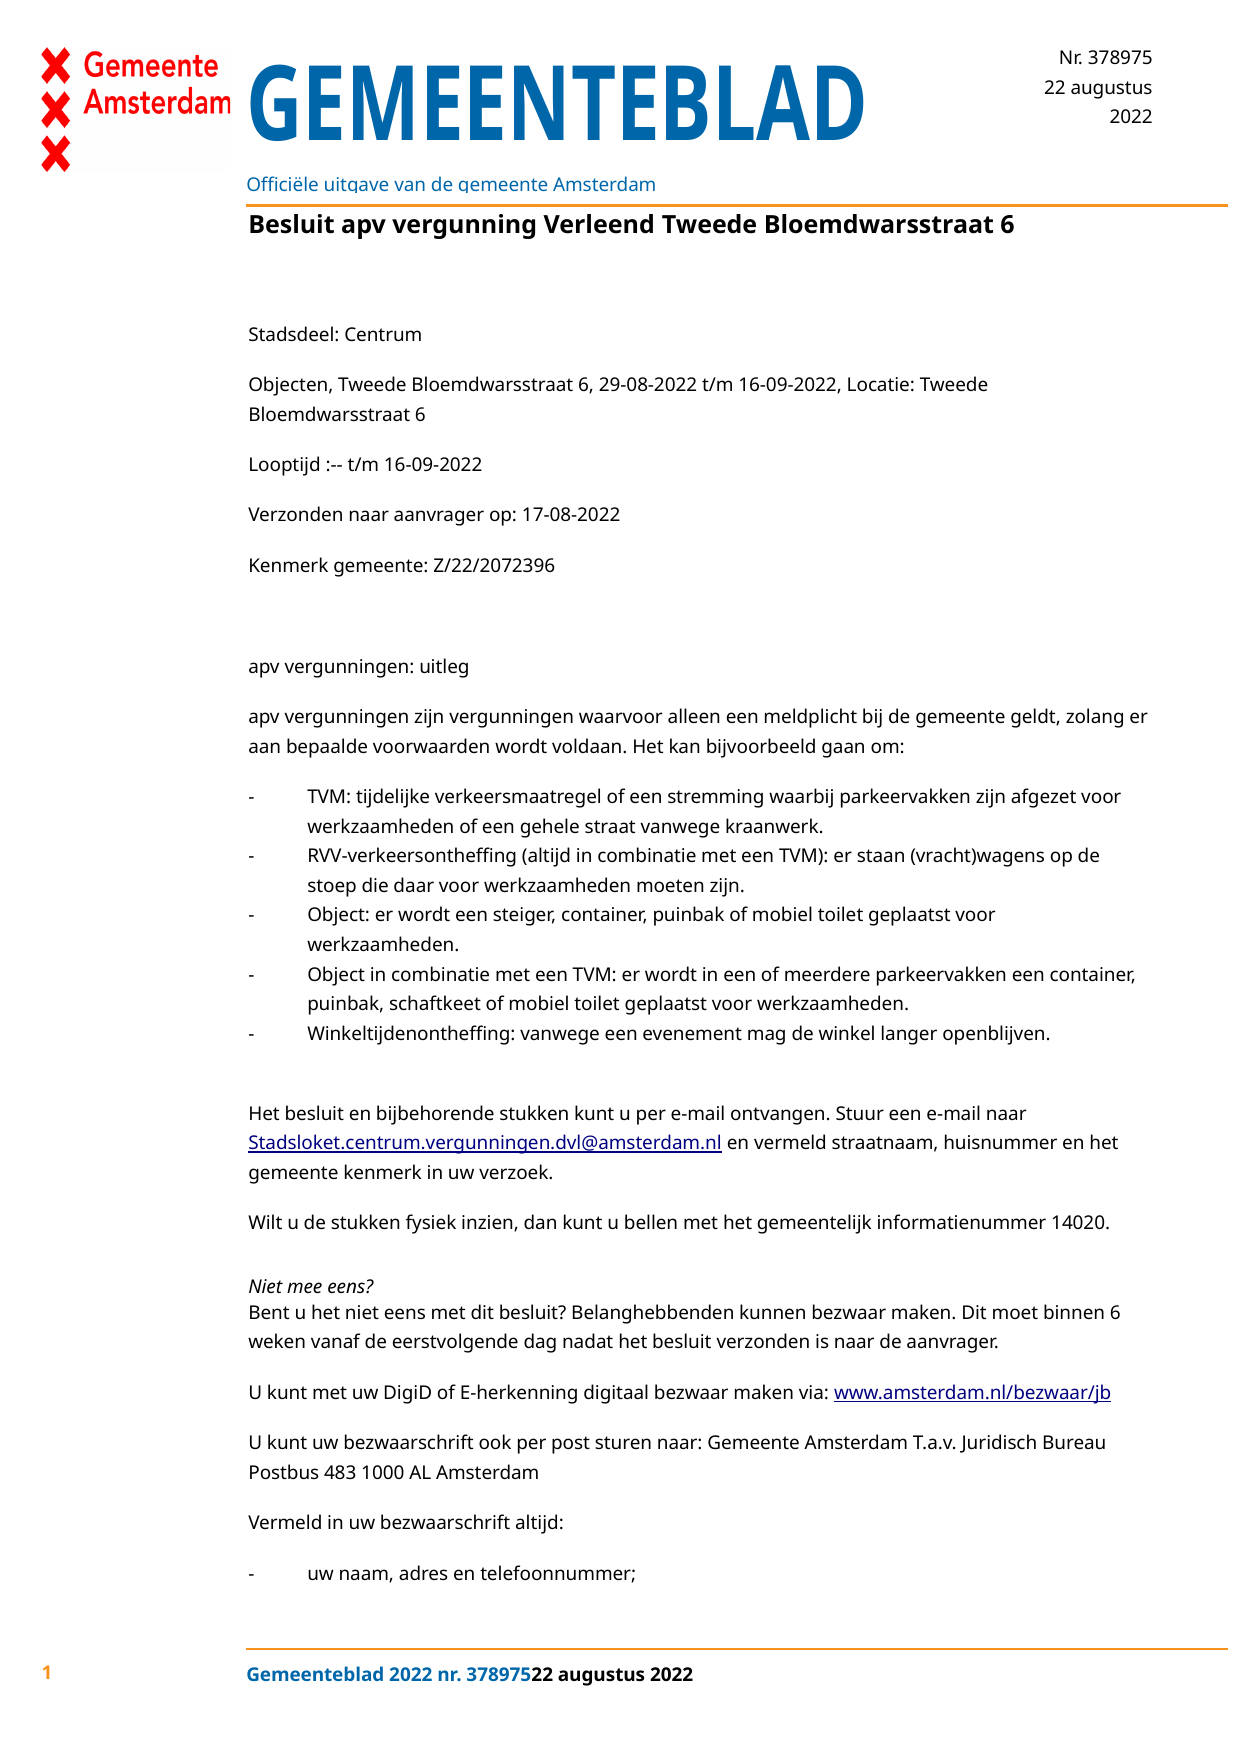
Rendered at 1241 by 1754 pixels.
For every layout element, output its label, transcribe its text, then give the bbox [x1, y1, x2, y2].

list Object in combinatie met een TVM: er wordt in een of meerdere parkeervakken een container, puinbak, schaftkeet of mobiel toilet geplaatst voor werkzaamheden. [248, 961, 1152, 1016]
text Objecten, Tweede Bloemdwarsstraat 6, 29-08-2022 t/m 16-09-2022, Locatie: Tweede Bloemdwarsstraat 6 [248, 371, 1152, 426]
text apv vergunningen: uitleg [248, 653, 1152, 678]
text U kunt met uw DigiD of E-herkenning digitaal bezwaar maken via: www.amsterdam.nl/bezwaar/jb [248, 1379, 1152, 1405]
text Looptijd :-- t/m 16-09-2022 [248, 451, 1152, 477]
text U kunt uw bezwaarschrift ook per post sturen naar: Gemeente Amsterdam T.a.v. Juridisch Bureau Postbus 483 1000 AL Amsterdam [248, 1429, 1152, 1485]
list RVV-verkeersontheffing (altijd in combinatie met een TVM): er staan (vracht)wagens op de stoep die daar voor werkzaamheden moeten zijn. [248, 842, 1152, 898]
text Wilt u de stukken fysiek inzien, dan kunt u bellen met het gemeentelijk informatienummer 14020. [248, 1209, 1152, 1235]
list Winkeltijdenontheffing: vanwege een evenement mag de winkel langer openblijven. [248, 1020, 1152, 1046]
picture [41, 47, 231, 172]
text Stadsdeel: Centrum [248, 321, 1152, 346]
text Besluit apv vergunning Verleend Tweede Bloemdwarsstraat 6 [248, 207, 1152, 241]
text Bent u het niet eens met dit besluit? Belanghebbenden kunnen bezwaar maken. Dit moet binnen 6 weken vanaf de eerstvolgende dag nadat het besluit verzonden is naar de aanvrager. [248, 1299, 1152, 1354]
list uw naam, adres en telefoonnummer; [248, 1560, 1152, 1586]
list Object: er wordt een steiger, container, puinbak of mobiel toilet geplaatst voor werkzaamheden. [248, 902, 1152, 957]
text Kenmerk gemeente: Z/22/2072396 [248, 552, 1152, 578]
text Niet mee eens? [248, 1273, 1152, 1299]
text Het besluit en bijbehorende stukken kunt u per e-mail ontvangen. Stuur een e-mail naar Stadsloket.centrum.vergunningen.dvl@amsterdam.nl en vermeld straatnaam, huisnummer en het gemeente kenmerk in uw verzoek. [248, 1100, 1152, 1185]
text Verzonden naar aanvrager op: 17-08-2022 [248, 502, 1152, 527]
list TVM: tijdelijke verkeersmaatregel of een stremming waarbij parkeervakken zijn afgezet voor werkzaamheden of een gehele straat vanwege kraanwerk. [248, 783, 1152, 838]
text Vermeld in uw bezwaarschrift altijd: [248, 1509, 1152, 1535]
text apv vergunningen zijn vergunningen waarvoor alleen een meldplicht bij de gemeente geldt, zolang er aan bepaalde voorwaarden wordt voldaan. Het kan bijvoorbeeld gaan om: [248, 703, 1152, 758]
